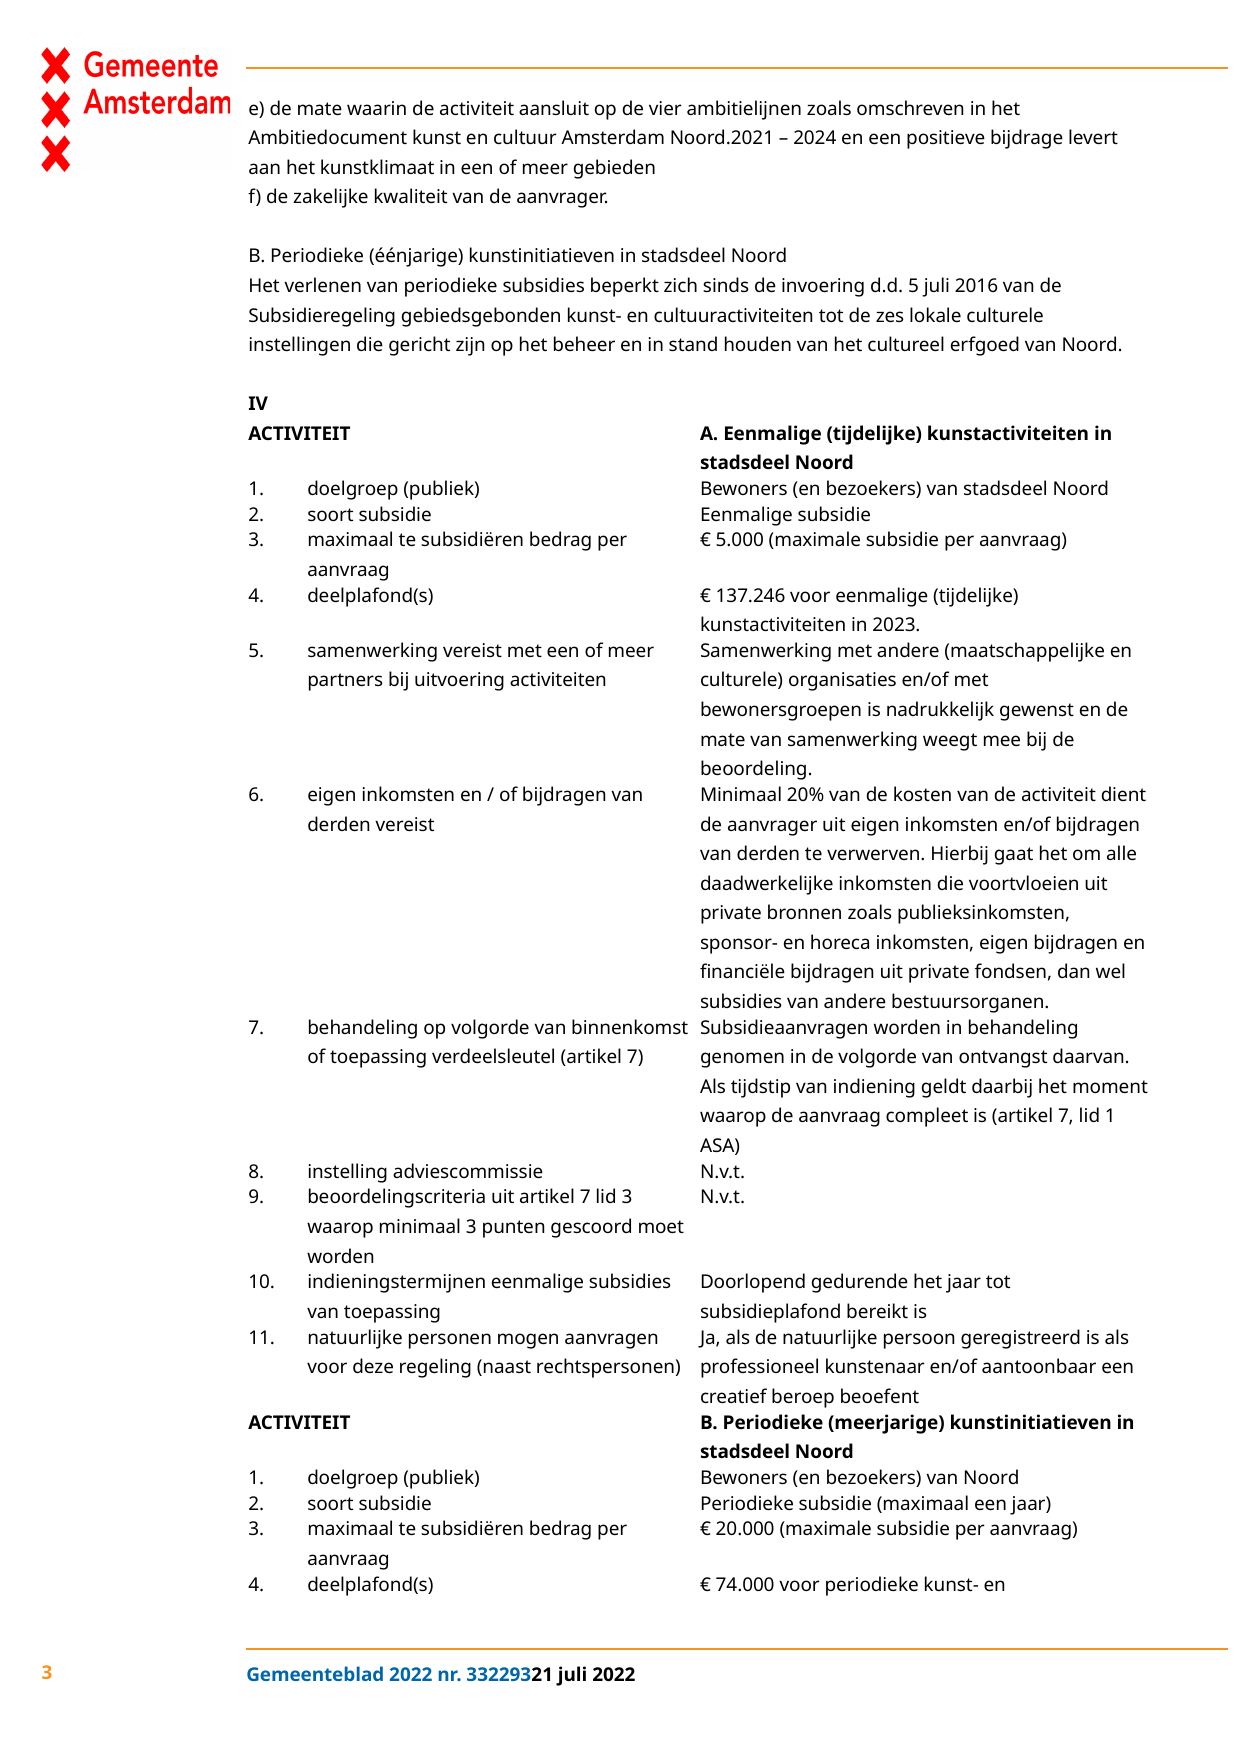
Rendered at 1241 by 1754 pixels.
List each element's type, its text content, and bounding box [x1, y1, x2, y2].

table_cell samenwerking vereist met een of meer partners bij uitvoering activiteiten [248, 637, 700, 781]
table_cell Doorlopend gedurende het jaar tot subsidieplafond bereikt is [700, 1269, 1152, 1324]
table_cell behandeling op volgorde van binnenkomst of toepassing verdeelsleutel (artikel 7) [248, 1014, 700, 1158]
table_cell deelplafond(s) [248, 582, 700, 637]
table_cell N.v.t. [700, 1184, 1152, 1269]
text IV [248, 390, 1152, 416]
table_cell maximaal te subsidiëren bedrag per aanvraag [248, 526, 700, 582]
table_cell N.v.t. [700, 1158, 1152, 1184]
table_cell € 137.246 voor eenmalige (tijdelijke) kunstactiviteiten in 2023. [700, 582, 1152, 637]
table_cell beoordelingscriteria uit artikel 7 lid 3 waarop minimaal 3 punten gescoord moet worden [248, 1184, 700, 1269]
table_cell Minimaal 20% van de kosten van de activiteit dient de aanvrager uit eigen inkomsten en/of bijdragen van derden te verwerven. Hierbij gaat het om alle daadwerkelijke inkomsten die voortvloeien uit private bronnen zoals publieksinkomsten, sponsor- en horeca inkomsten, eigen bijdragen en financiële bijdragen uit private fondsen, dan wel subsidies van andere bestuursorganen. [700, 781, 1152, 1014]
table_header ACTIVITEIT [248, 420, 700, 475]
table_cell maximaal te subsidiëren bedrag per aanvraag [248, 1516, 700, 1571]
table_cell Subsidieaanvragen worden in behandeling genomen in de volgorde van ontvangst daarvan. Als tijdstip van indiening geldt daarbij het moment waarop de aanvraag compleet is (artikel 7, lid 1 ASA) [700, 1014, 1152, 1158]
table_cell doelgroep (publiek) [248, 475, 700, 501]
table_cell natuurlijke personen mogen aanvragen voor deze regeling (naast rechtspersonen) [248, 1324, 700, 1409]
table_header e) de mate waarin de activiteit aansluit op de vier ambitielijnen zoals omschreven in het Ambitiedocument kunst en cultuur Amsterdam Noord.2021 – 2024 en een positieve bijdrage levert aan het kunstklimaat in een of meer gebieden f) de zakelijke kwaliteit van de aanvrager. B. Periodieke (éénjarige) kunstinitiatieven in stadsdeel Noord Het verlenen van periodieke subsidies beperkt zich sinds de invoering d.d. 5 juli 2016 van de Subsidieregeling gebiedsgebonden kunst- en cultuuractiviteiten tot de zes lokale culturele instellingen die gericht zijn op het beheer en in stand houden van het cultureel erfgoed van Noord. [248, 95, 1152, 357]
table_cell € 20.000 (maximale subsidie per aanvraag) [700, 1516, 1152, 1571]
table_cell deelplafond(s) [248, 1571, 700, 1597]
table_cell indieningstermijnen eenmalige subsidies van toepassing [248, 1269, 700, 1324]
table_cell eigen inkomsten en / of bijdragen van derden vereist [248, 781, 700, 1014]
table_cell instelling adviescommissie [248, 1158, 700, 1184]
table_cell soort subsidie [248, 1490, 700, 1516]
table_cell Eenmalige subsidie [700, 501, 1152, 526]
table_cell Bewoners (en bezoekers) van stadsdeel Noord [700, 475, 1152, 501]
table_header A. Eenmalige (tijdelijke) kunstactiviteiten in stadsdeel Noord [700, 420, 1152, 475]
table_cell doelgroep (publiek) [248, 1464, 700, 1490]
table_cell B. Periodieke (meerjarige) kunstinitiatieven in stadsdeel Noord [700, 1409, 1152, 1464]
table_cell ACTIVITEIT [248, 1409, 700, 1464]
table_cell Bewoners (en bezoekers) van Noord [700, 1464, 1152, 1490]
table_cell Periodieke subsidie (maximaal een jaar) [700, 1490, 1152, 1516]
table_cell Samenwerking met andere (maatschappelijke en culturele) organisaties en/of met bewonersgroepen is nadrukkelijk gewenst en de mate van samenwerking weegt mee bij de beoordeling. [700, 637, 1152, 781]
table_cell Ja, als de natuurlijke persoon geregistreerd is als professioneel kunstenaar en/of aantoonbaar een creatief beroep beoefent [700, 1324, 1152, 1409]
table_cell € 74.000 voor periodieke kunst- en [700, 1571, 1152, 1597]
table_cell € 5.000 (maximale subsidie per aanvraag) [700, 526, 1152, 582]
table_cell soort subsidie [248, 501, 700, 526]
picture [41, 47, 231, 172]
